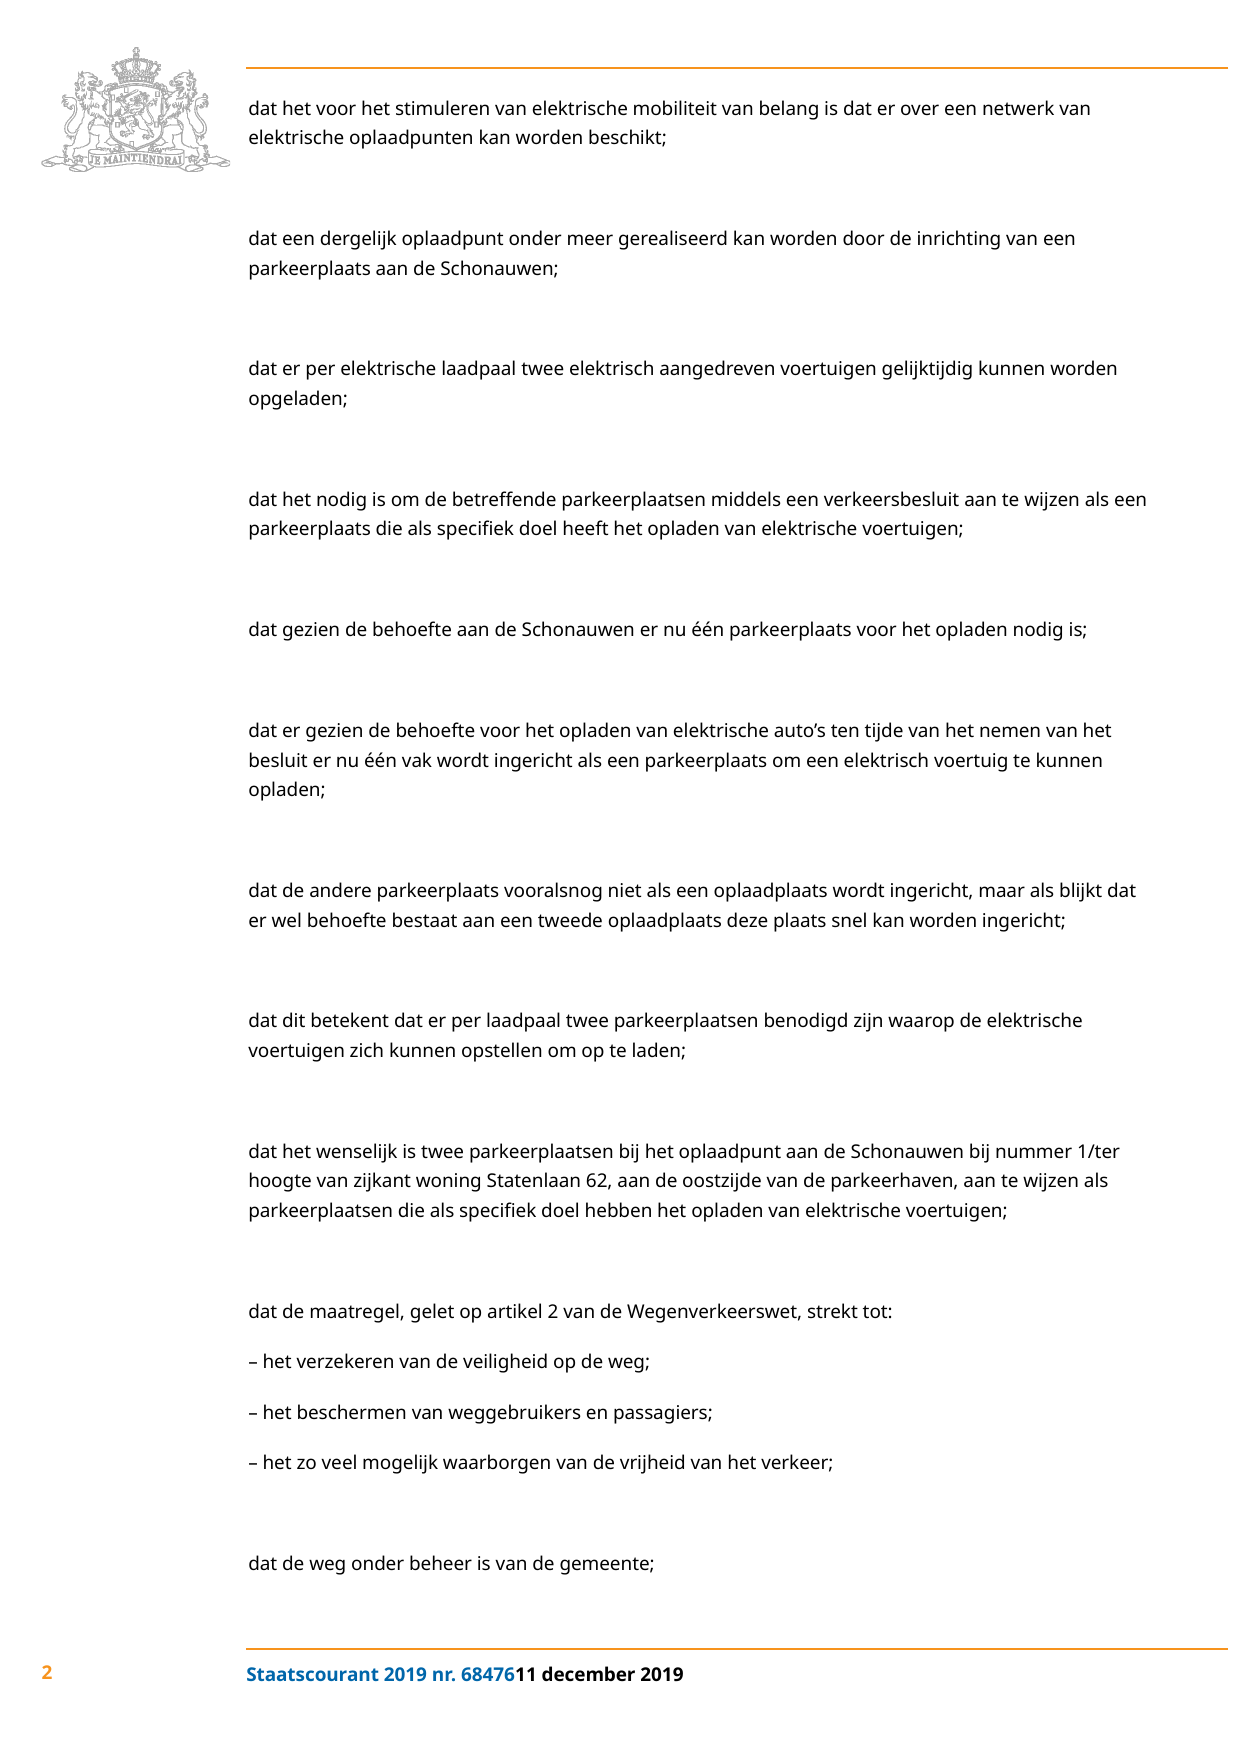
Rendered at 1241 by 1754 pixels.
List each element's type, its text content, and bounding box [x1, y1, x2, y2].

text – het beschermen van weggebruikers en passagiers; [248, 1399, 1152, 1425]
text dat de maatregel, gelet op artikel 2 van de Wegenverkeerswet, strekt tot: [248, 1298, 1152, 1324]
text dat het wenselijk is twee parkeerplaatsen bij het oplaadpunt aan de Schonauwen bij nummer 1/ter hoogte van zijkant woning Statenlaan 62, aan de oostzijde van de parkeerhaven, aan te wijzen als parkeerplaatsen die als specifiek doel hebben het opladen van elektrische voertuigen; [248, 1138, 1152, 1223]
text dat gezien de behoefte aan de Schonauwen er nu één parkeerplaats voor het opladen nodig is; [248, 616, 1152, 642]
text dat het voor het stimuleren van elektrische mobiliteit van belang is dat er over een netwerk van elektrische oplaadpunten kan worden beschikt; [248, 95, 1152, 150]
text – het verzekeren van de veiligheid op de weg; [248, 1348, 1152, 1374]
text dat de weg onder beheer is van de gemeente; [248, 1550, 1152, 1576]
text dat er gezien de behoefte voor het opladen van elektrische auto’s ten tijde van het nemen van het besluit er nu één vak wordt ingericht als een parkeerplaats om een elektrisch voertuig te kunnen opladen; [248, 717, 1152, 802]
text dat het nodig is om de betreffende parkeerplaatsen middels een verkeersbesluit aan te wijzen als een parkeerplaats die als specifiek doel heeft het opladen van elektrische voertuigen; [248, 486, 1152, 541]
text dat een dergelijk oplaadpunt onder meer gerealiseerd kan worden door de inrichting van een parkeerplaats aan de Schonauwen; [248, 225, 1152, 281]
picture [41, 47, 231, 172]
text – het zo veel mogelijk waarborgen van de vrijheid van het verkeer; [248, 1449, 1152, 1475]
text dat de andere parkeerplaats vooralsnog niet als een oplaadplaats wordt ingericht, maar als blijkt dat er wel behoefte bestaat aan een tweede oplaadplaats deze plaats snel kan worden ingericht; [248, 877, 1152, 933]
text dat dit betekent dat er per laadpaal twee parkeerplaatsen benodigd zijn waarop de elektrische voertuigen zich kunnen opstellen om op te laden; [248, 1008, 1152, 1063]
text dat er per elektrische laadpaal twee elektrisch aangedreven voertuigen gelijktijdig kunnen worden opgeladen; [248, 356, 1152, 411]
